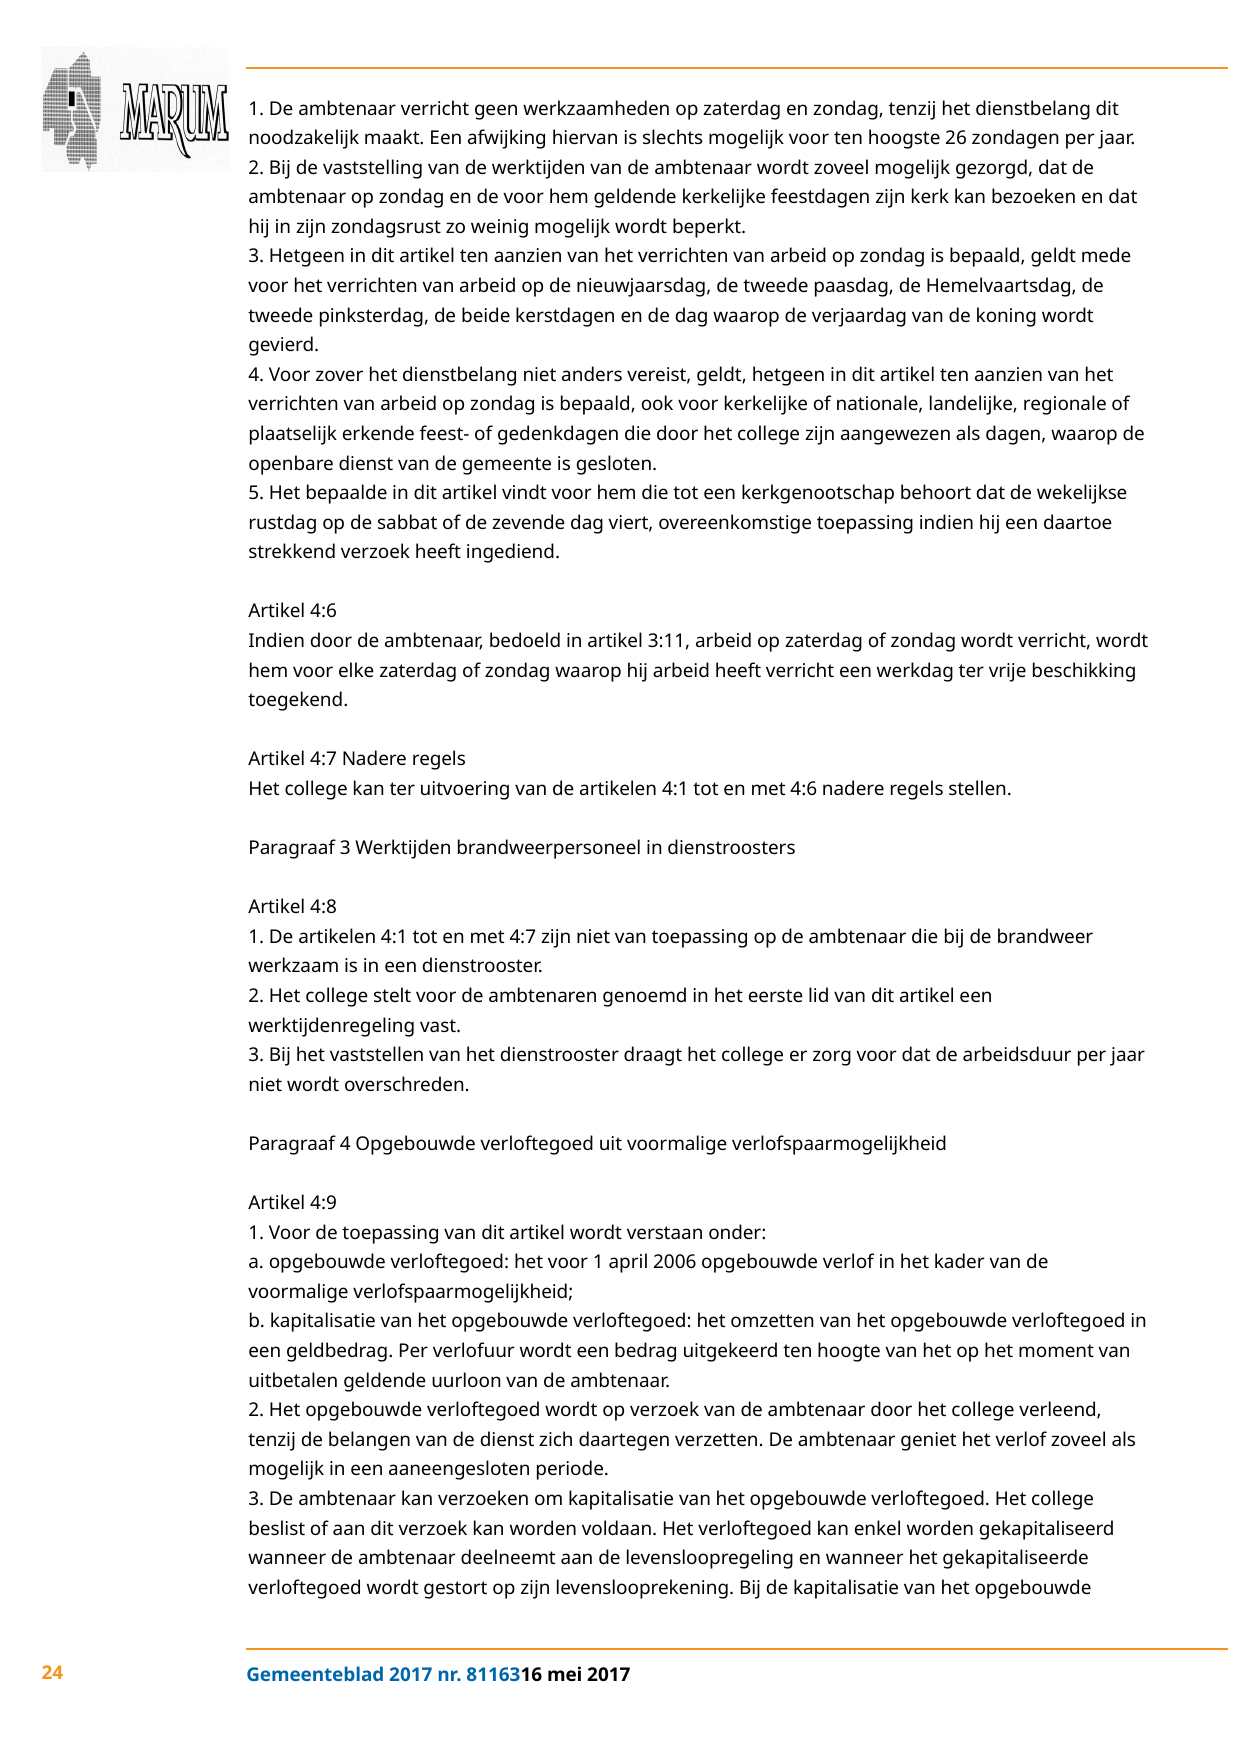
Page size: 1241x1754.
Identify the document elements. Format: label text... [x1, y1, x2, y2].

text b. kapitalisatie van het opgebouwde verloftegoed: het omzetten van het opgebouwde verloftegoed in een geldbedrag. Per verlofuur wordt een bedrag uitgekeerd ten hoogte van het op het moment van uitbetalen geldende uurloon van de ambtenaar. [248, 1308, 1152, 1393]
text 2. Bij de vaststelling van de werktijden van de ambtenaar wordt zoveel mogelijk gezorgd, dat de ambtenaar op zondag en de voor hem geldende kerkelijke feestdagen zijn kerk kan bezoeken en dat hij in zijn zondagsrust zo weinig mogelijk wordt beperkt. [248, 154, 1152, 239]
text Artikel 4:7 Nadere regels [248, 746, 1152, 771]
text 3. De ambtenaar kan verzoeken om kapitalisatie van het opgebouwde verloftegoed. Het college beslist of aan dit verzoek kan worden voldaan. Het verloftegoed kan enkel worden gekapitaliseerd wanneer de ambtenaar deelneemt aan de levensloopregeling en wanneer het gekapitaliseerde verloftegoed wordt gestort op zijn levenslooprekening. Bij de kapitalisatie van het opgebouwde [248, 1485, 1152, 1600]
text 1. Voor de toepassing van dit artikel wordt verstaan onder: [248, 1219, 1152, 1245]
text 1. De ambtenaar verricht geen werkzaamheden op zaterdag en zondag, tenzij het dienstbelang dit noodzakelijk maakt. Een afwijking hiervan is slechts mogelijk voor ten hoogste 26 zondagen per jaar. [248, 95, 1152, 150]
text Paragraaf 3 Werktijden brandweerpersoneel in dienstroosters [248, 834, 1152, 860]
text Artikel 4:6 [248, 598, 1152, 623]
text 5. Het bepaalde in dit artikel vindt voor hem die tot een kerkgenootschap behoort dat de wekelijkse rustdag op de sabbat of de zevende dag viert, overeenkomstige toepassing indien hij een daartoe strekkend verzoek heeft ingediend. [248, 479, 1152, 564]
text Artikel 4:9 [248, 1189, 1152, 1215]
text 2. Het college stelt voor de ambtenaren genoemd in het eerste lid van dit artikel een werktijdenregeling vast. [248, 982, 1152, 1038]
text Artikel 4:8 [248, 893, 1152, 919]
text a. opgebouwde verloftegoed: het voor 1 april 2006 opgebouwde verlof in het kader van de voormalige verlofspaarmogelijkheid; [248, 1248, 1152, 1304]
text 3. Hetgeen in dit artikel ten aanzien van het verrichten van arbeid op zondag is bepaald, geldt mede voor het verrichten van arbeid op de nieuwjaarsdag, de tweede paasdag, de Hemelvaartsdag, de tweede pinksterdag, de beide kerstdagen en de dag waarop de verjaardag van de koning wordt gevierd. [248, 243, 1152, 357]
text Het college kan ter uitvoering van de artikelen 4:1 tot en met 4:6 nadere regels stellen. [248, 775, 1152, 801]
text 4. Voor zover het dienstbelang niet anders vereist, geldt, hetgeen in dit artikel ten aanzien van het verrichten van arbeid op zondag is bepaald, ook voor kerkelijke of nationale, landelijke, regionale of plaatselijk erkende feest- of gedenkdagen die door het college zijn aangewezen als dagen, waarop de openbare dienst van de gemeente is gesloten. [248, 361, 1152, 476]
text Paragraaf 4 Opgebouwde verloftegoed uit voormalige verlofspaarmogelijkheid [248, 1130, 1152, 1156]
text 3. Bij het vaststellen van het dienstrooster draagt het college er zorg voor dat de arbeidsduur per jaar niet wordt overschreden. [248, 1041, 1152, 1097]
text Indien door de ambtenaar, bedoeld in artikel 3:11, arbeid op zaterdag of zondag wordt verricht, wordt hem voor elke zaterdag of zondag waarop hij arbeid heeft verricht een werkdag ter vrije beschikking toegekend. [248, 627, 1152, 712]
picture [41, 47, 231, 172]
text 2. Het opgebouwde verloftegoed wordt op verzoek van de ambtenaar door het college verleend, tenzij de belangen van de dienst zich daartegen verzetten. De ambtenaar geniet het verlof zoveel als mogelijk in een aaneengesloten periode. [248, 1396, 1152, 1481]
text 1. De artikelen 4:1 tot en met 4:7 zijn niet van toepassing op de ambtenaar die bij de brandweer werkzaam is in een dienstrooster. [248, 923, 1152, 978]
